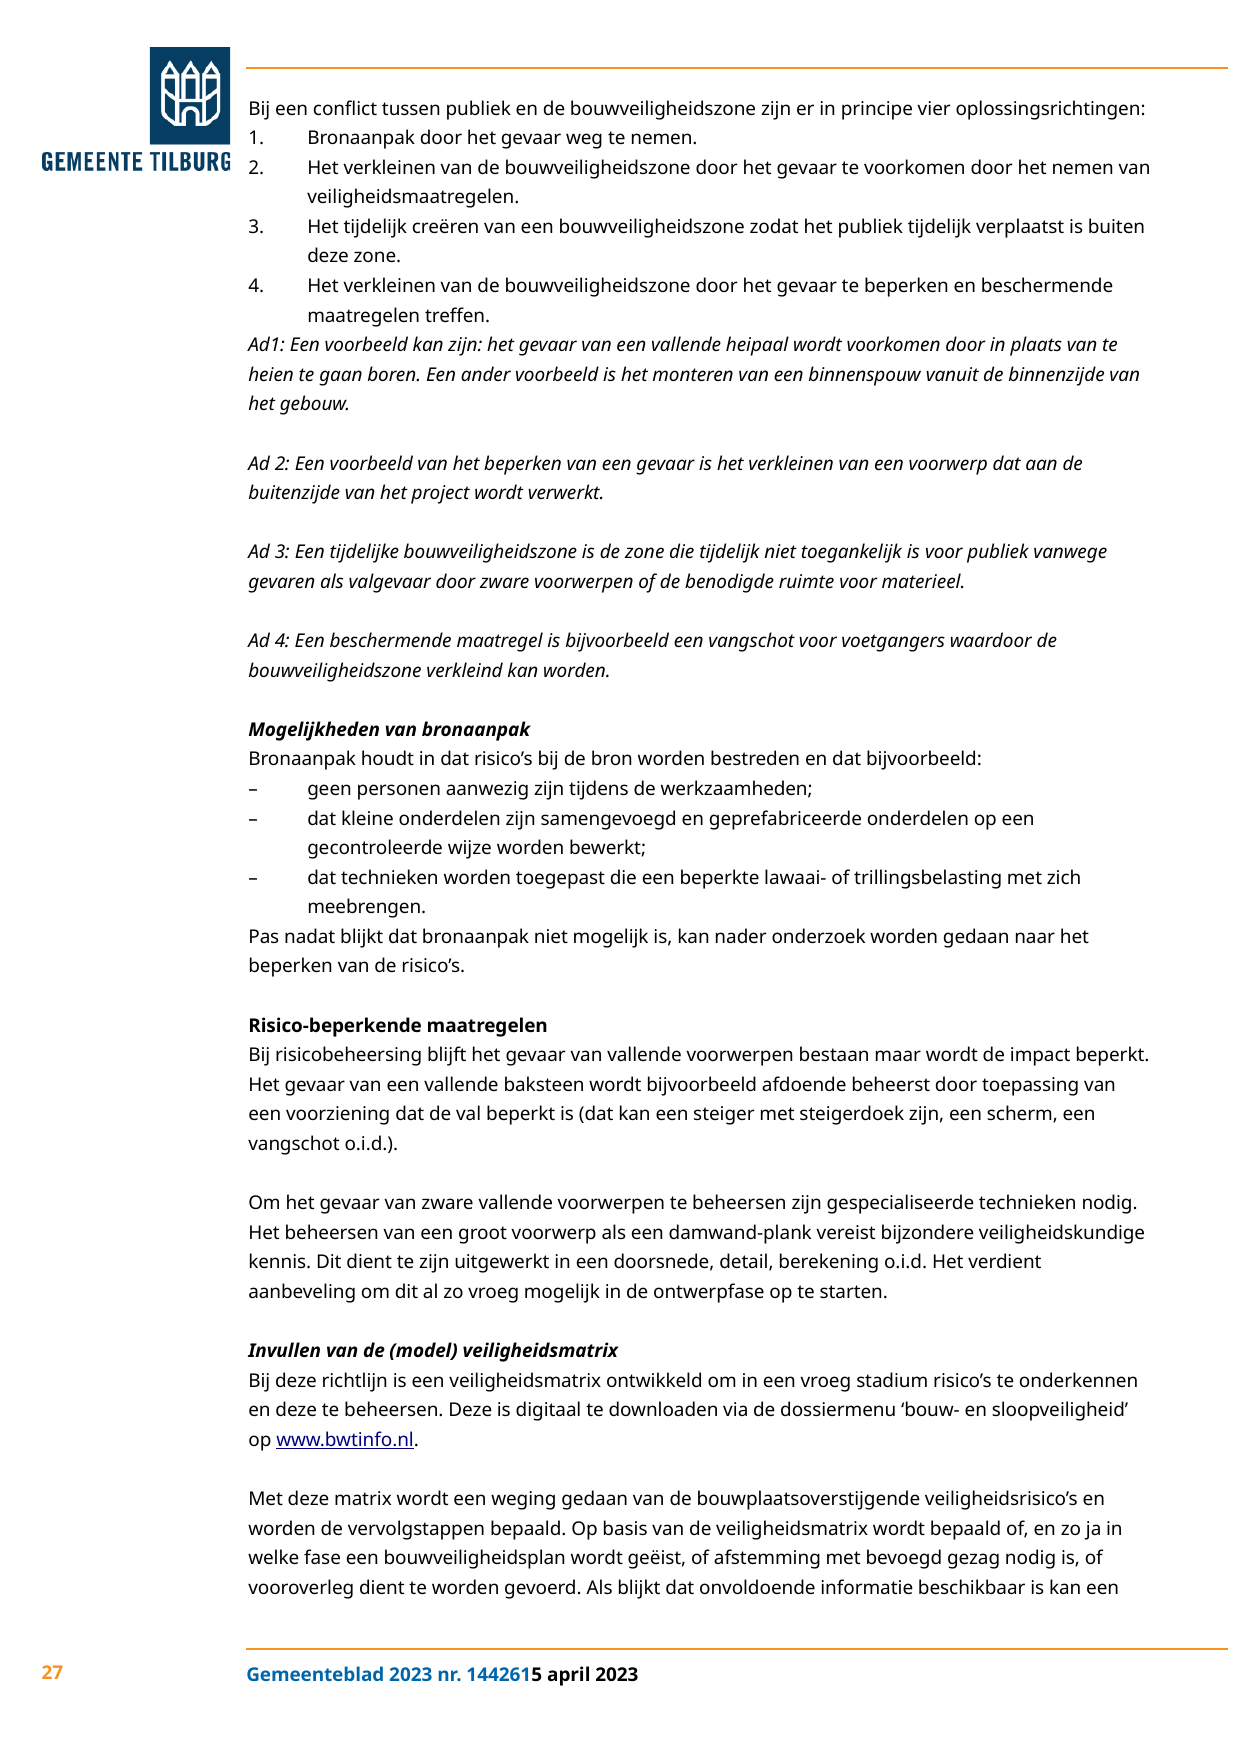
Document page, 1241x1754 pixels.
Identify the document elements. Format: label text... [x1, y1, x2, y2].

list dat kleine onderdelen zijn samengevoegd en geprefabriceerde onderdelen op een gecontroleerde wijze worden bewerkt; [248, 805, 1152, 860]
list Het tijdelijk creëren van een bouwveiligheidszone zodat het publiek tijdelijk verplaatst is buiten deze zone. [248, 213, 1152, 268]
text Risico-beperkende maatregelen [248, 1012, 1152, 1038]
text Ad 4: Een beschermende maatregel is bijvoorbeeld een vangschot voor voetgangers waardoor de bouwveiligheidszone verkleind kan worden. [248, 627, 1152, 683]
text Bij een conflict tussen publiek en de bouwveiligheidszone zijn er in principe vier oplossingsrichtingen: [248, 95, 1152, 121]
text Ad 2: Een voorbeeld van het beperken van een gevaar is het verkleinen van een voorwerp dat aan de buitenzijde van het project wordt verwerkt. [248, 450, 1152, 505]
text Ad1: Een voorbeeld kan zijn: het gevaar van een vallende heipaal wordt voorkomen door in plaats van te heien te gaan boren. Een ander voorbeeld is het monteren van een binnenspouw vanuit de binnenzijde van het gebouw. [248, 331, 1152, 416]
text Invullen van de (model) veiligheidsmatrix [248, 1337, 1152, 1363]
text Bij deze richtlijn is een veiligheidsmatrix ontwikkeld om in een vroeg stadium risico’s te onderkennen en deze te beheersen. Deze is digitaal te downloaden via de dossiermenu ‘bouw- en sloopveiligheid’ op www.bwtinfo.nl. [248, 1367, 1152, 1452]
text Bij risicobeheersing blijft het gevaar van vallende voorwerpen bestaan maar wordt de impact beperkt. Het gevaar van een vallende baksteen wordt bijvoorbeeld afdoende beheerst door toepassing van een voorziening dat de val beperkt is (dat kan een steiger met steigerdoek zijn, een scherm, een vangschot o.i.d.). [248, 1041, 1152, 1156]
text Om het gevaar van zware vallende voorwerpen te beheersen zijn gespecialiseerde technieken nodig. Het beheersen van een groot voorwerp als een damwand-plank vereist bijzondere veiligheidskundige kennis. Dit dient te zijn uitgewerkt in een doorsnede, detail, berekening o.i.d. Het verdient aanbeveling om dit al zo vroeg mogelijk in de ontwerpfase op te starten. [248, 1189, 1152, 1304]
text Mogelijkheden van bronaanpak [248, 716, 1152, 742]
list Het verkleinen van de bouwveiligheidszone door het gevaar te voorkomen door het nemen van veiligheidsmaatregelen. [248, 154, 1152, 209]
list Het verkleinen van de bouwveiligheidszone door het gevaar te beperken en beschermende maatregelen treffen. [248, 272, 1152, 328]
text Ad 3: Een tijdelijke bouwveiligheidszone is de zone die tijdelijk niet toegankelijk is voor publiek vanwege gevaren als valgevaar door zware voorwerpen of de benodigde ruimte voor materieel. [248, 538, 1152, 594]
text Bronaanpak houdt in dat risico’s bij de bron worden bestreden en dat bijvoorbeeld: [248, 746, 1152, 771]
list dat technieken worden toegepast die een beperkte lawaai- of trillingsbelasting met zich meebrengen. [248, 864, 1152, 919]
list Bronaanpak door het gevaar weg te nemen. [248, 124, 1152, 150]
list geen personen aanwezig zijn tijdens de werkzaamheden; [248, 775, 1152, 801]
text Met deze matrix wordt een weging gedaan van de bouwplaatsoverstijgende veiligheidsrisico’s en worden de vervolgstappen bepaald. Op basis van de veiligheidsmatrix wordt bepaald of, en zo ja in welke fase een bouwveiligheidsplan wordt geëist, of afstemming met bevoegd gezag nodig is, of vooroverleg dient te worden gevoerd. Als blijkt dat onvoldoende informatie beschikbaar is kan een [248, 1485, 1152, 1600]
text Pas nadat blijkt dat bronaanpak niet mogelijk is, kan nader onderzoek worden gedaan naar het beperken van de risico’s. [248, 923, 1152, 978]
picture [41, 47, 231, 172]
